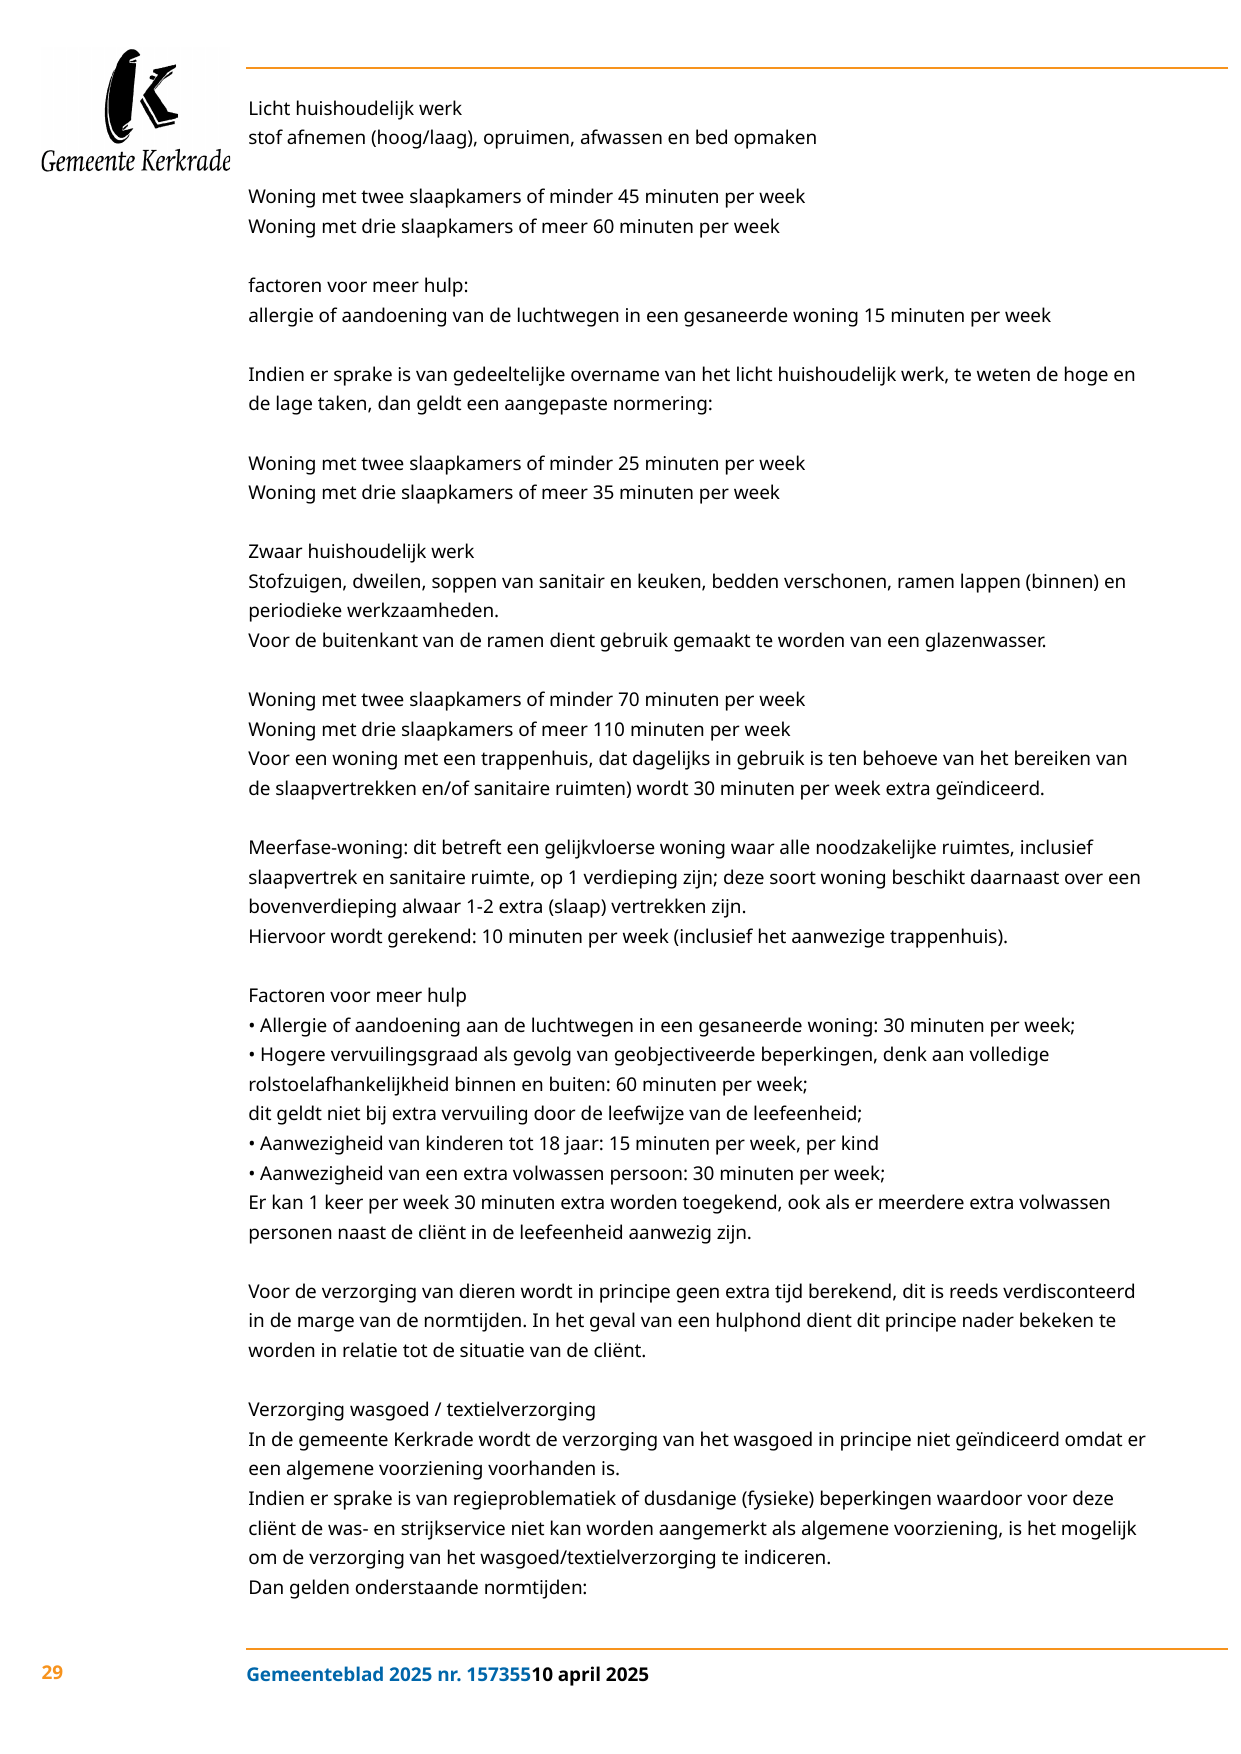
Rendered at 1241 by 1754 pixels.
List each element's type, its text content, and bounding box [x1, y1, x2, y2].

text Woning met twee slaapkamers of minder 25 minuten per week [248, 450, 1152, 476]
text Hiervoor wordt gerekend: 10 minuten per week (inclusief het aanwezige trappenhuis). [248, 923, 1152, 949]
text • Allergie of aandoening aan de luchtwegen in een gesaneerde woning: 30 minuten per week; [248, 1012, 1152, 1038]
text dit geldt niet bij extra vervuiling door de leefwijze van de leefeenheid; [248, 1101, 1152, 1126]
text Stofzuigen, dweilen, soppen van sanitair en keuken, bedden verschonen, ramen lappen (binnen) en periodieke werkzaamheden. [248, 568, 1152, 623]
text • Aanwezigheid van kinderen tot 18 jaar: 15 minuten per week, per kind [248, 1130, 1152, 1156]
text Woning met drie slaapkamers of meer 60 minuten per week [248, 213, 1152, 239]
text allergie of aandoening van de luchtwegen in een gesaneerde woning 15 minuten per week [248, 302, 1152, 328]
text factoren voor meer hulp: [248, 272, 1152, 298]
text Voor de buitenkant van de ramen dient gebruik gemaakt te worden van een glazenwasser. [248, 627, 1152, 653]
text • Hogere vervuilingsgraad als gevolg van geobjectiveerde beperkingen, denk aan volledige rolstoelafhankelijkheid binnen en buiten: 60 minuten per week; [248, 1041, 1152, 1097]
text Woning met twee slaapkamers of minder 45 minuten per week [248, 183, 1152, 209]
text Factoren voor meer hulp [248, 982, 1152, 1008]
text Licht huishoudelijk werk [248, 95, 1152, 121]
text Verzorging wasgoed / textielverzorging [248, 1396, 1152, 1422]
text Woning met twee slaapkamers of minder 70 minuten per week [248, 686, 1152, 712]
text Woning met drie slaapkamers of meer 110 minuten per week [248, 716, 1152, 742]
text Voor een woning met een trappenhuis, dat dagelijks in gebruik is ten behoeve van het bereiken van de slaapvertrekken en/of sanitaire ruimten) wordt 30 minuten per week extra geïndiceerd. [248, 746, 1152, 801]
picture [41, 47, 231, 172]
text Er kan 1 keer per week 30 minuten extra worden toegekend, ook als er meerdere extra volwassen personen naast de cliënt in de leefeenheid aanwezig zijn. [248, 1189, 1152, 1245]
text Meerfase-woning: dit betreft een gelijkvloerse woning waar alle noodzakelijke ruimtes, inclusief slaapvertrek en sanitaire ruimte, op 1 verdieping zijn; deze soort woning beschikt daarnaast over een bovenverdieping alwaar 1-2 extra (slaap) vertrekken zijn. [248, 834, 1152, 919]
text In de gemeente Kerkrade wordt de verzorging van het wasgoed in principe niet geïndiceerd omdat er een algemene voorziening voorhanden is. [248, 1426, 1152, 1481]
text Voor de verzorging van dieren wordt in principe geen extra tijd berekend, dit is reeds verdisconteerd in de marge van de normtijden. In het geval van een hulphond dient dit principe nader bekeken te worden in relatie tot de situatie van de cliënt. [248, 1278, 1152, 1363]
text stof afnemen (hoog/laag), opruimen, afwassen en bed opmaken [248, 124, 1152, 150]
text Zwaar huishoudelijk werk [248, 538, 1152, 564]
text Indien er sprake is van regieproblematiek of dusdanige (fysieke) beperkingen waardoor voor deze cliënt de was- en strijkservice niet kan worden aangemerkt als algemene voorziening, is het mogelijk om de verzorging van het wasgoed/textielverzorging te indiceren. [248, 1485, 1152, 1570]
text Indien er sprake is van gedeeltelijke overname van het licht huishoudelijk werk, te weten de hoge en de lage taken, dan geldt een aangepaste normering: [248, 361, 1152, 416]
text Dan gelden onderstaande normtijden: [248, 1574, 1152, 1600]
text • Aanwezigheid van een extra volwassen persoon: 30 minuten per week; [248, 1160, 1152, 1186]
text Woning met drie slaapkamers of meer 35 minuten per week [248, 479, 1152, 505]
